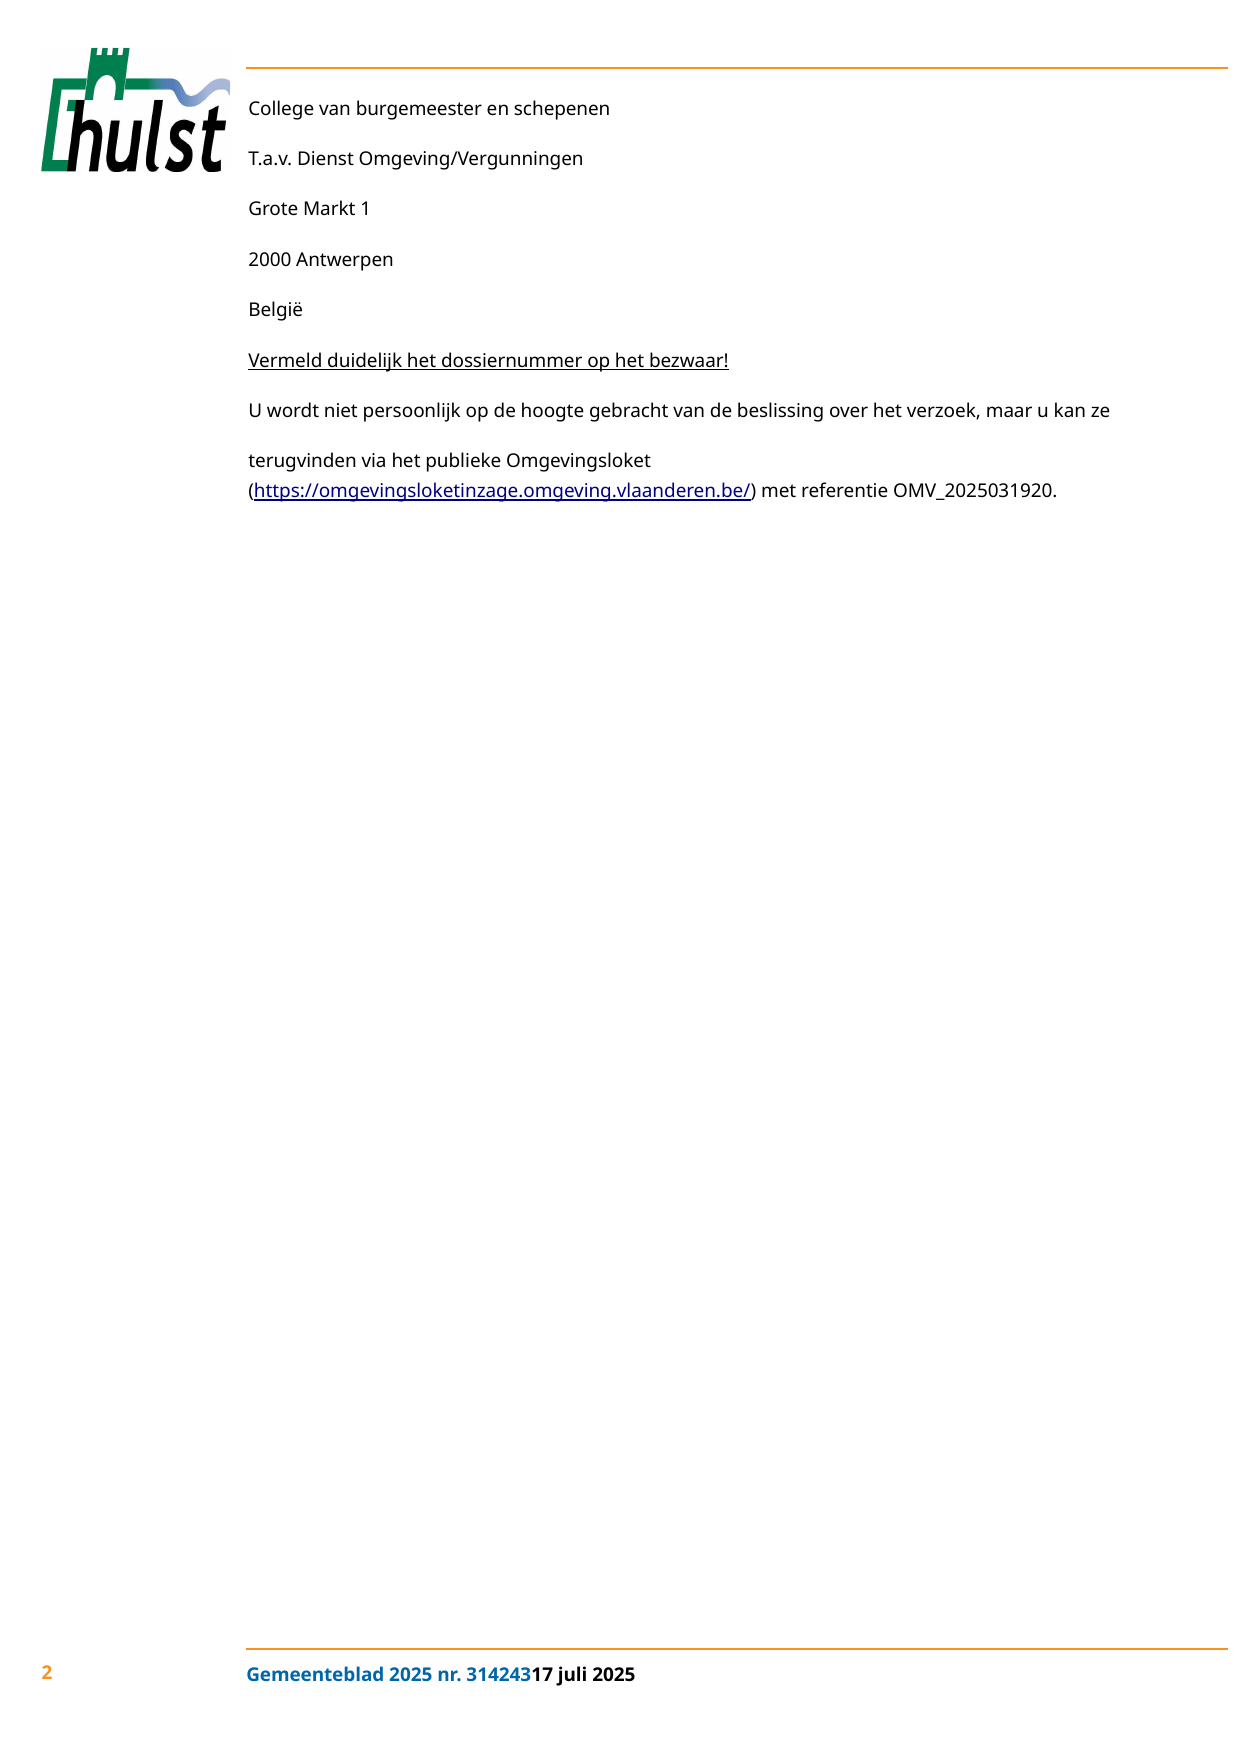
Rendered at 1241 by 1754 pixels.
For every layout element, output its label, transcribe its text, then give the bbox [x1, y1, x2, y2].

text Grote Markt 1 [248, 196, 1152, 221]
text terugvinden via het publieke Omgevingsloket (https://omgevingsloketinzage.omgeving.vlaanderen.be/) met referentie OMV_2025031920. [248, 448, 1152, 503]
picture [41, 47, 231, 172]
text T.a.v. Dienst Omgeving/Vergunningen [248, 145, 1152, 171]
text U wordt niet persoonlijk op de hoogte gebracht van de beslissing over het verzoek, maar u kan ze [248, 397, 1152, 423]
text Vermeld duidelijk het dossiernummer op het bezwaar! [248, 347, 1152, 373]
text België [248, 296, 1152, 322]
text College van burgemeester en schepenen [248, 95, 1152, 121]
text 2000 Antwerpen [248, 246, 1152, 272]
